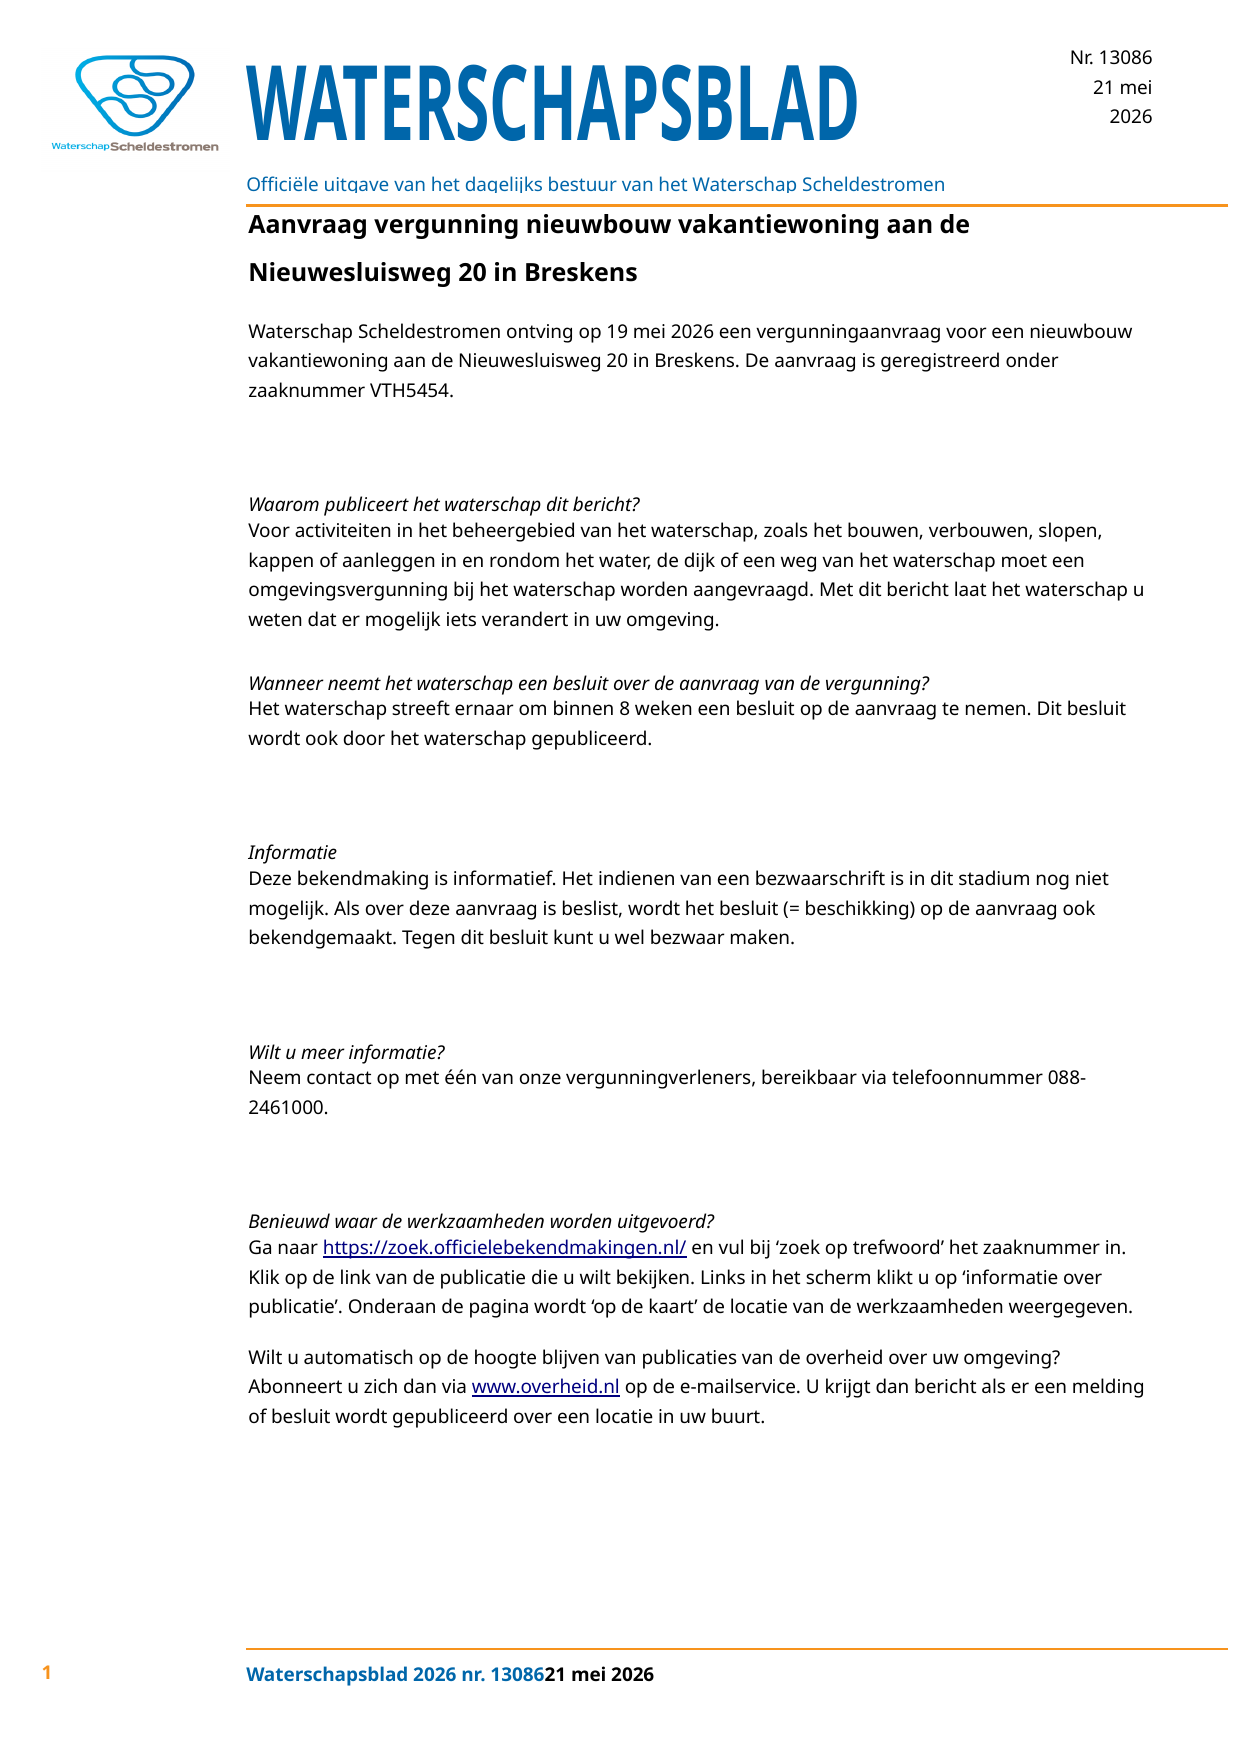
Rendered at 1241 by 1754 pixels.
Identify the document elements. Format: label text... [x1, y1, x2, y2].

text Informatie [248, 839, 1152, 865]
text Aanvraag vergunning nieuwbouw vakantiewoning aan de Nieuwesluisweg 20 in Breskens [248, 207, 1152, 288]
text Wanneer neemt het waterschap een besluit over de aanvraag van de vergunning? [248, 670, 1152, 696]
text Neem contact op met één van onze vergunningverleners, bereikbaar via telefoonnummer 088-2461000. [248, 1064, 1152, 1120]
text Wilt u meer informatie? [248, 1039, 1152, 1064]
text Waterschap Scheldestromen ontving op 19 mei 2026 een vergunningaanvraag voor een nieuwbouw vakantiewoning aan de Nieuwesluisweg 20 in Breskens. De aanvraag is geregistreerd onder zaaknummer VTH5454. [248, 318, 1152, 403]
text Deze bekendmaking is informatief. Het indienen van een bezwaarschrift is in dit stadium nog niet mogelijk. Als over deze aanvraag is beslist, wordt het besluit (= beschikking) op de aanvraag ook bekendgemaakt. Tegen dit besluit kunt u wel bezwaar maken. [248, 865, 1152, 950]
text Ga naar https://zoek.officielebekendmakingen.nl/ en vul bij ‘zoek op trefwoord’ het zaaknummer in. Klik op de link van de publicatie die u wilt bekijken. Links in het scherm klikt u op ‘informatie over publicatie’. Onderaan de pagina wordt ‘op de kaart’ de locatie van de werkzaamheden weergegeven. [248, 1234, 1152, 1319]
text Waarom publiceert het waterschap dit bericht? [248, 491, 1152, 517]
text Wilt u automatisch op de hoogte blijven van publicaties van de overheid over uw omgeving? Abonneert u zich dan via www.overheid.nl op de e-mailservice. U krijgt dan bericht als er een melding of besluit wordt gepubliceerd over een locatie in uw buurt. [248, 1344, 1152, 1429]
text Voor activiteiten in het beheergebied van het waterschap, zoals het bouwen, verbouwen, slopen, kappen of aanleggen in en rondom het water, de dijk of een weg van het waterschap moet een omgevingsvergunning bij het waterschap worden aangevraagd. Met dit bericht laat het waterschap u weten dat er mogelijk iets verandert in uw omgeving. [248, 517, 1152, 632]
text Benieuwd waar de werkzaamheden worden uitgevoerd? [248, 1208, 1152, 1234]
text Het waterschap streeft ernaar om binnen 8 weken een besluit op de aanvraag te nemen. Dit besluit wordt ook door het waterschap gepubliceerd. [248, 696, 1152, 751]
picture [41, 47, 231, 172]
